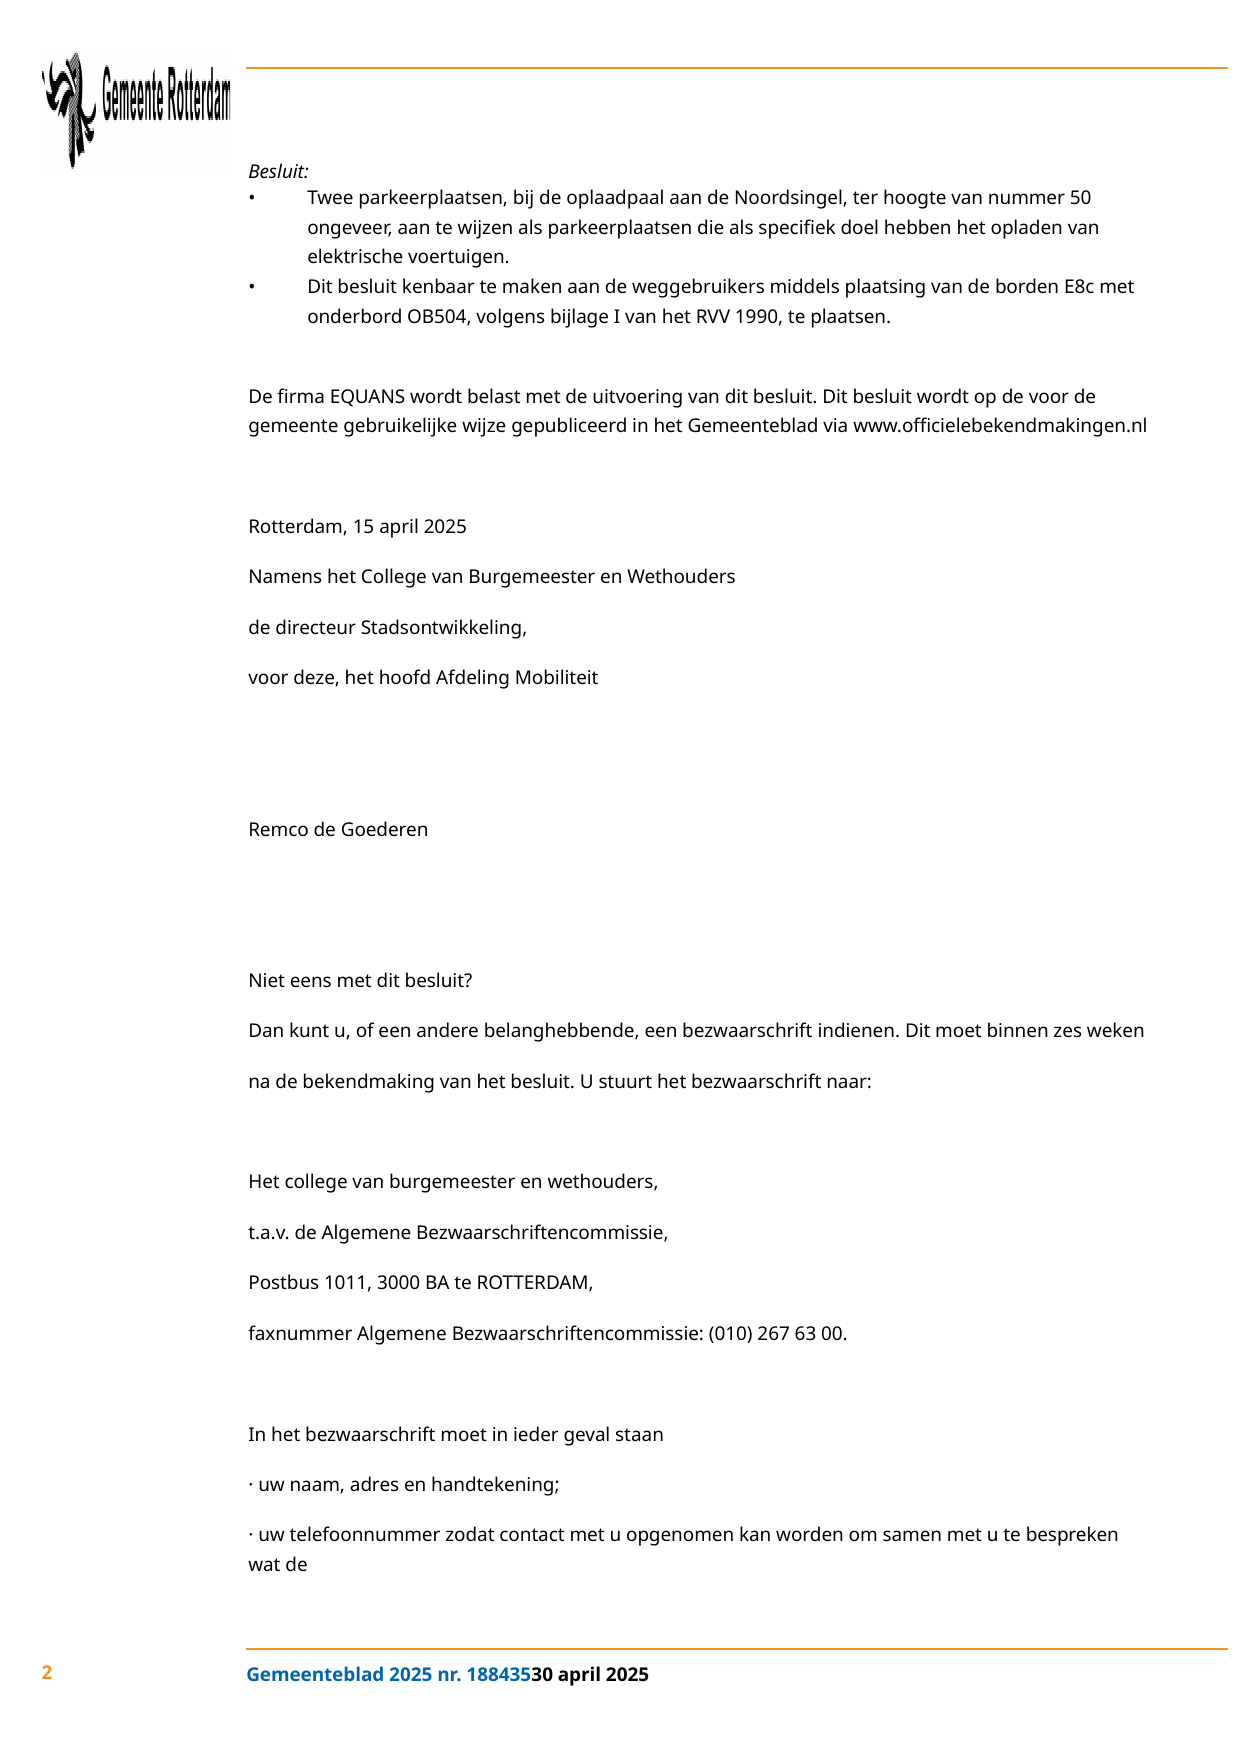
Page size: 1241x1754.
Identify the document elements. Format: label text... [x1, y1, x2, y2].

text de directeur Stadsontwikkeling, [248, 614, 1152, 640]
picture [41, 47, 231, 172]
text De firma EQUANS wordt belast met de uitvoering van dit besluit. Dit besluit wordt op de voor de gemeente gebruikelijke wijze gepubliceerd in het Gemeenteblad via www.officielebekendmakingen.nl [248, 383, 1152, 438]
text · uw telefoonnummer zodat contact met u opgenomen kan worden om samen met u te bespreken wat de [248, 1522, 1152, 1577]
text In het bezwaarschrift moet in ieder geval staan [248, 1421, 1152, 1446]
text faxnummer Algemene Bezwaarschriftencommissie: (010) 267 63 00. [248, 1320, 1152, 1346]
text Namens het College van Burgemeester en Wethouders [248, 564, 1152, 589]
text Besluit: [248, 159, 1152, 184]
text Het college van burgemeester en wethouders, [248, 1169, 1152, 1194]
text na de bekendmaking van het besluit. U stuurt het bezwaarschrift naar: [248, 1068, 1152, 1093]
text t.a.v. de Algemene Bezwaarschriftencommissie, [248, 1219, 1152, 1245]
text Postbus 1011, 3000 BA te ROTTERDAM, [248, 1269, 1152, 1295]
text Niet eens met dit besluit? [248, 967, 1152, 993]
text Dan kunt u, of een andere belanghebbende, een bezwaarschrift indienen. Dit moet binnen zes weken [248, 1017, 1152, 1043]
list Dit besluit kenbaar te maken aan de weggebruikers middels plaatsing van de borden E8c met onderbord OB504, volgens bijlage I van het RVV 1990, te plaatsen. [248, 273, 1152, 328]
text voor deze, het hoofd Afdeling Mobiliteit [248, 664, 1152, 690]
text · uw naam, adres en handtekening; [248, 1471, 1152, 1497]
list Twee parkeerplaatsen, bij de oplaadpaal aan de Noordsingel, ter hoogte van nummer 50 ongeveer, aan te wijzen als parkeerplaatsen die als specifiek doel hebben het opladen van elektrische voertuigen. [248, 184, 1152, 269]
text Remco de Goederen [248, 816, 1152, 841]
text Rotterdam, 15 april 2025 [248, 513, 1152, 539]
